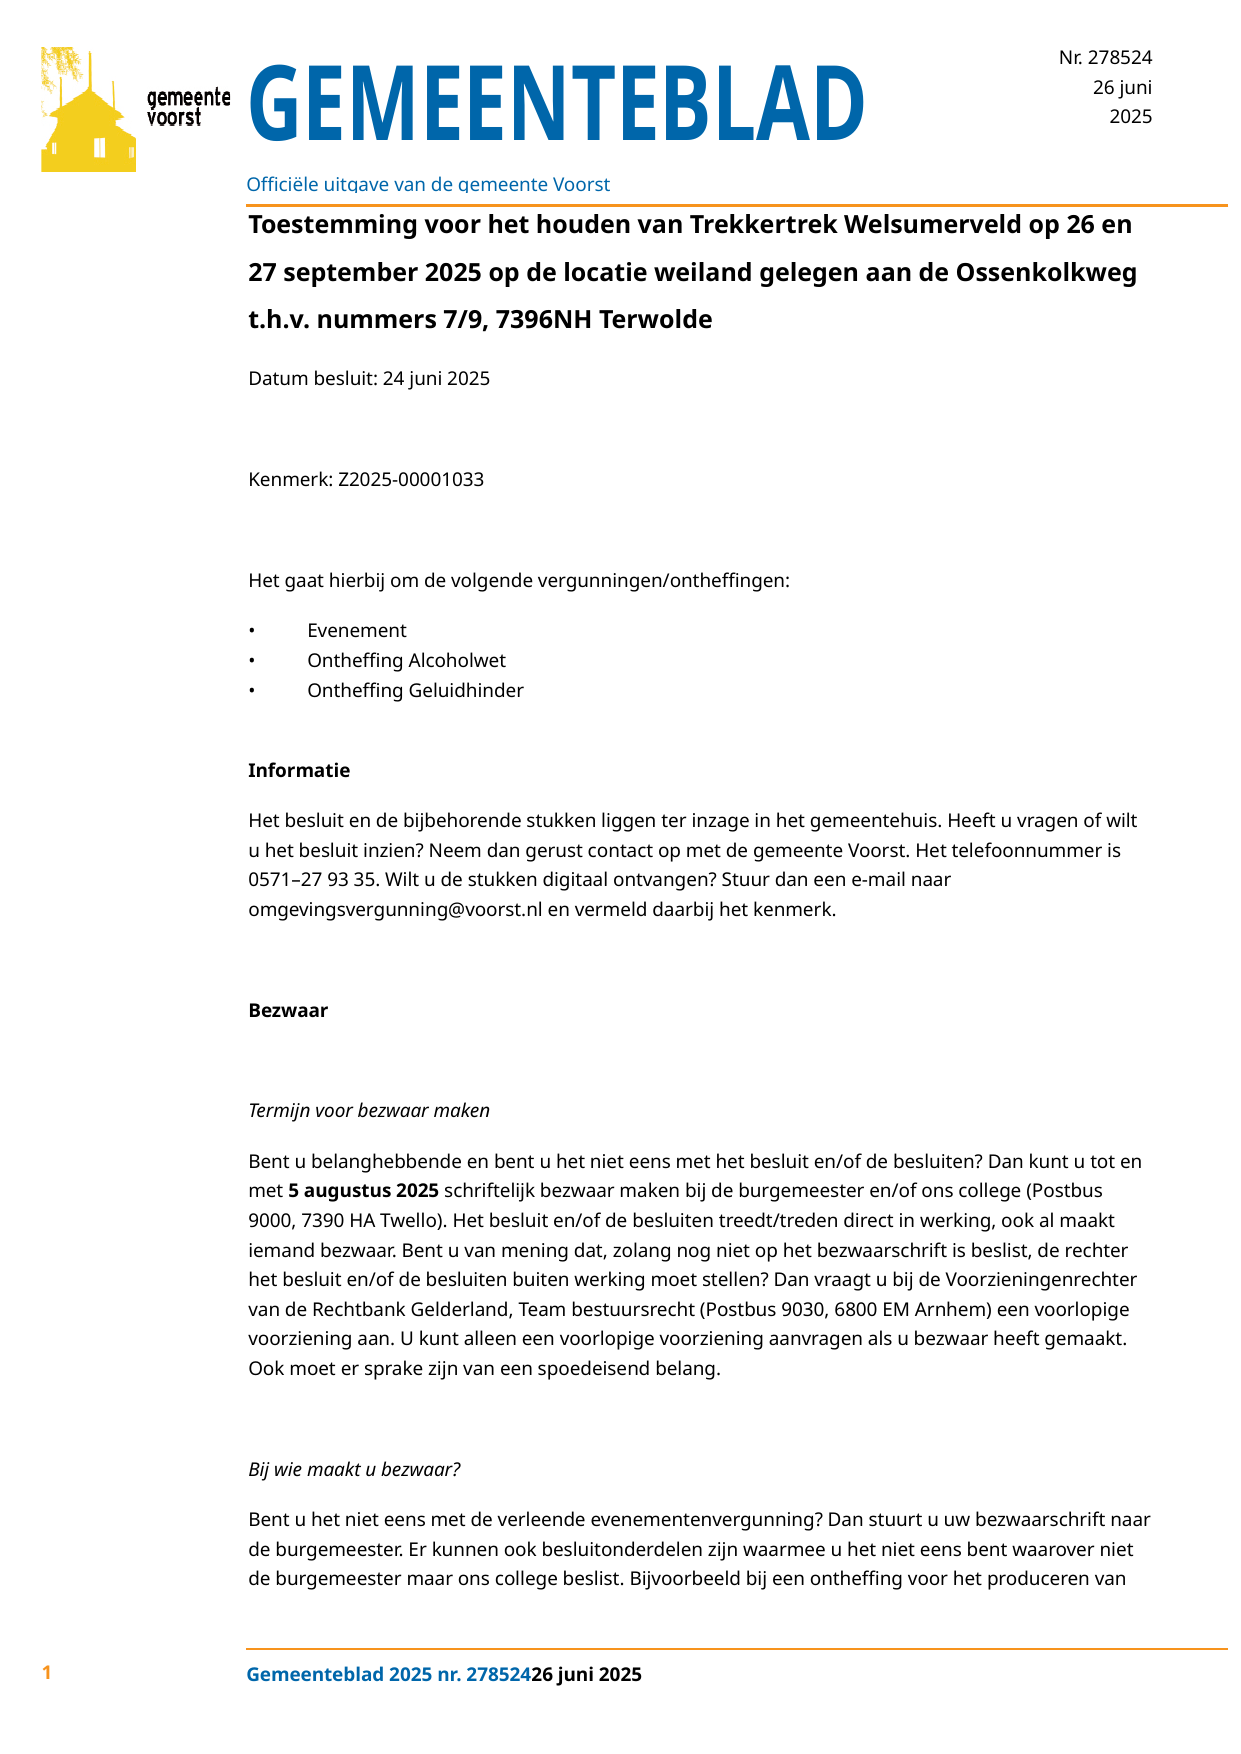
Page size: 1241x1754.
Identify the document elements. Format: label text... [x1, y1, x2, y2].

text Toestemming voor het houden van Trekkertrek Welsumerveld op 26 en 27 september 2025 op de locatie weiland gelegen aan de Ossenkolkweg t.h.v. nummers 7/9, 7396NH Terwolde [248, 207, 1152, 336]
list Ontheffing Alcoholwet [248, 647, 1152, 673]
list Evenement [248, 618, 1152, 643]
text Het gaat hierbij om de volgende vergunningen/ontheffingen: [248, 567, 1152, 593]
list Ontheffing Geluidhinder [248, 677, 1152, 702]
text Bij wie maakt u bezwaar? [248, 1456, 1152, 1482]
text Datum besluit: 24 juni 2025 [248, 366, 1152, 391]
text Termijn voor bezwaar maken [248, 1098, 1152, 1123]
picture [41, 47, 231, 172]
text Kenmerk: Z2025-00001033 [248, 466, 1152, 492]
text Bezwaar [248, 997, 1152, 1022]
text Bent u het niet eens met de verleende evenementenvergunning? Dan stuurt u uw bezwaarschrift naar de burgemeester. Er kunnen ook besluitonderdelen zijn waarmee u het niet eens bent waarover niet de burgemeester maar ons college beslist. Bijvoorbeeld bij een ontheffing voor het produceren van [248, 1506, 1152, 1591]
text Informatie [248, 757, 1152, 782]
text Bent u belanghebbende en bent u het niet eens met het besluit en/of de besluiten? Dan kunt u tot en met 5 augustus 2025 schriftelijk bezwaar maken bij de burgemeester en/of ons college (Postbus 9000, 7390 HA Twello). Het besluit en/of de besluiten treedt/treden direct in werking, ook al maakt iemand bezwaar. Bent u van mening dat, zolang nog niet op het bezwaarschrift is beslist, de rechter het besluit en/of de besluiten buiten werking moet stellen? Dan vraagt u bij de Voorzieningenrechter van de Rechtbank Gelderland, Team bestuursrecht (Postbus 9030, 6800 EM Arnhem) een voorlopige voorziening aan. U kunt alleen een voorlopige voorziening aanvragen als u bezwaar heeft gemaakt. Ook moet er sprake zijn van een spoedeisend belang. [248, 1148, 1152, 1381]
text Het besluit en de bijbehorende stukken liggen ter inzage in het gemeentehuis. Heeft u vragen of wilt u het besluit inzien? Neem dan gerust contact op met de gemeente Voorst. Het telefoonnummer is 0571–27 93 35. Wilt u de stukken digitaal ontvangen? Stuur dan een e-mail naar omgevingsvergunning@voorst.nl en vermeld daarbij het kenmerk. [248, 807, 1152, 922]
